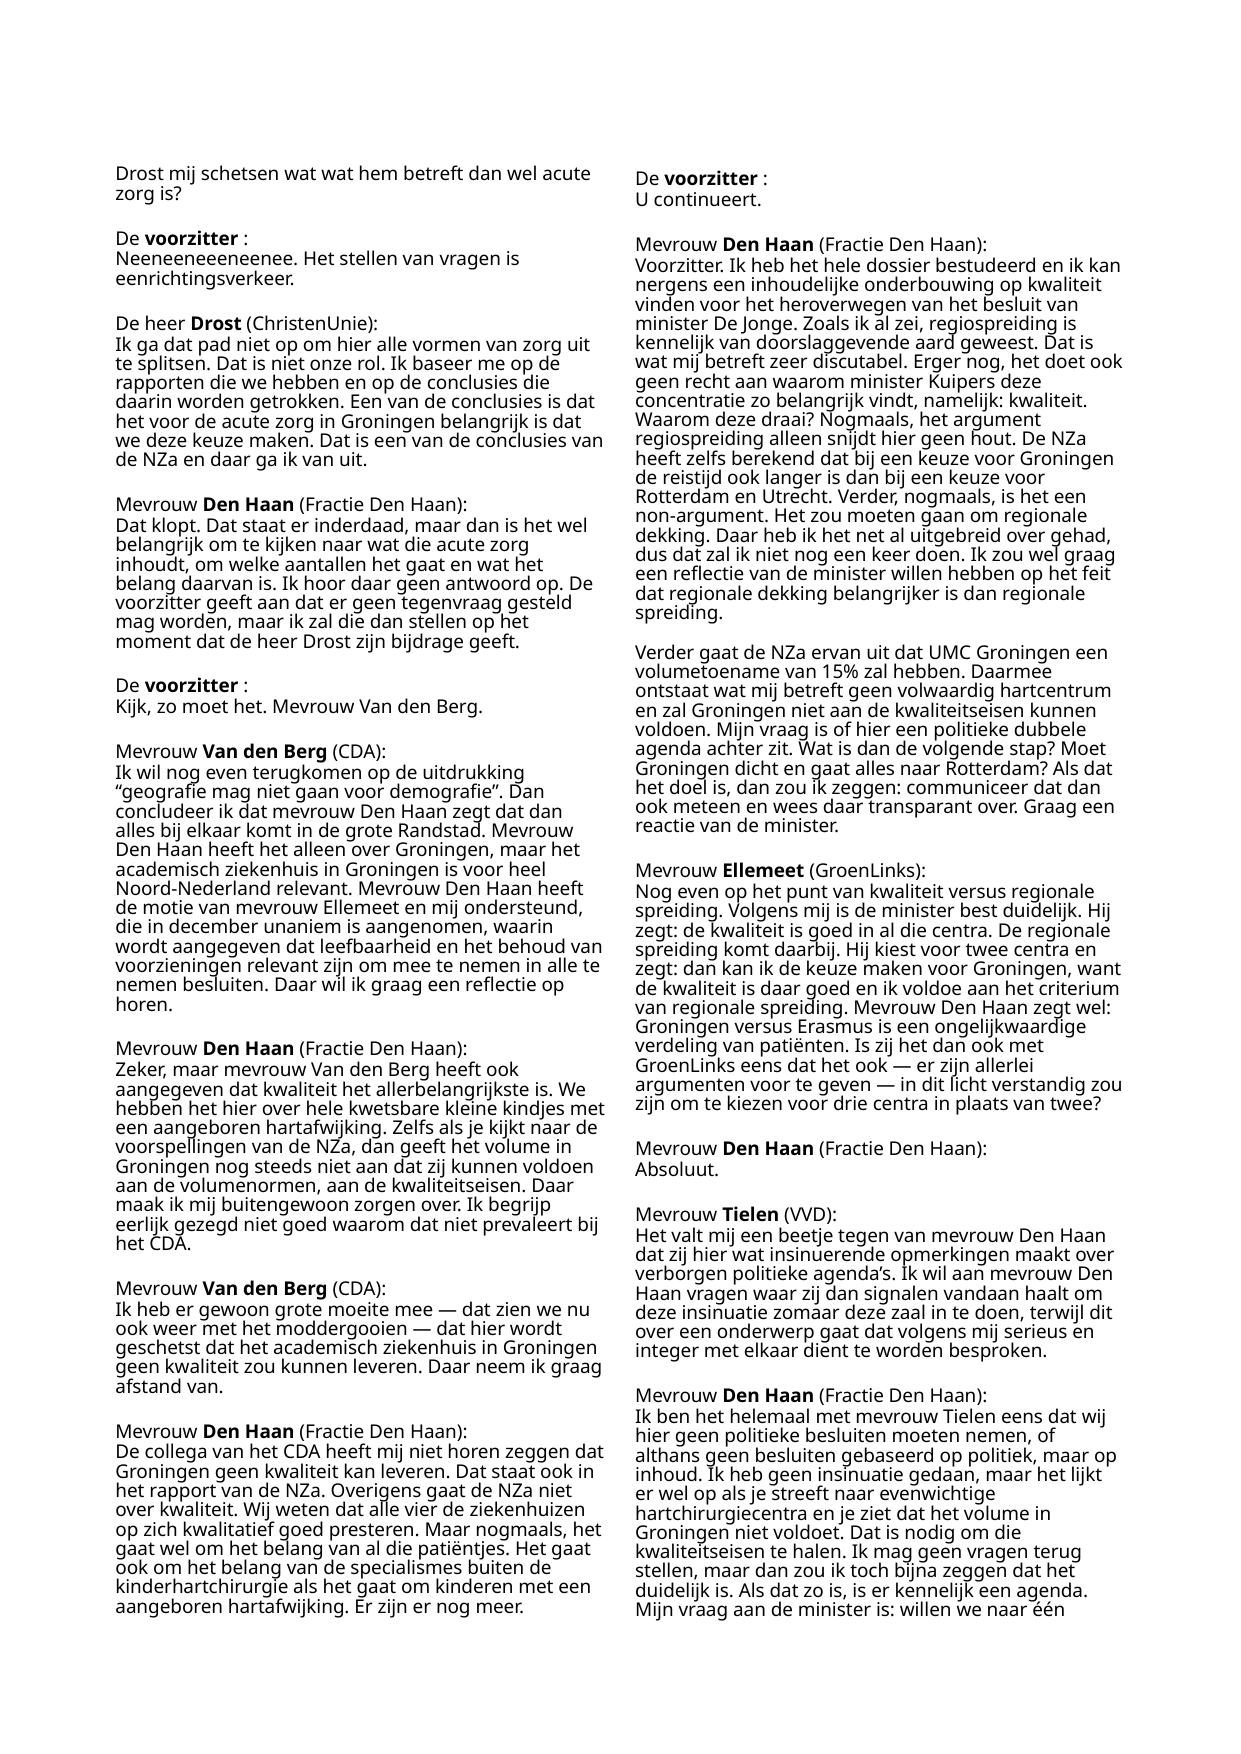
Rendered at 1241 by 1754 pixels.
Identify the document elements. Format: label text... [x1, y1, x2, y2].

text Ik ga dat pad niet op om hier alle vormen van zorg uit te splitsen. Dat is niet onze rol. Ik baseer me op de rapporten die we hebben en op de conclusies die daarin worden getrokken. Een van de conclusies is dat het voor de acute zorg in Groningen belangrijk is dat we deze keuze maken. Dat is een van de conclusies van de NZa en daar ga ik van uit. [115, 336, 605, 470]
text Mevrouw Den Haan (Fractie Den Haan): [115, 491, 605, 517]
text Nog even op het punt van kwaliteit versus regionale spreiding. Volgens mij is de minister best duidelijk. Hij zegt: de kwaliteit is goed in al die centra. De regionale spreiding komt daarbij. Hij kiest voor twee centra en zegt: dan kan ik de keuze maken voor Groningen, want de kwaliteit is daar goed en ik voldoe aan het criterium van regionale spreiding. Mevrouw Den Haan zegt wel: Groningen versus Erasmus is een ongelijkwaardige verdeling van patiënten. Is zij het dan ook met GroenLinks eens dat het ook — er zijn allerlei argumenten voor te geven — in dit licht verstandig zou zijn om te kiezen voor drie centra in plaats van twee? [635, 883, 1125, 1114]
text Mevrouw Den Haan (Fractie Den Haan): [115, 1418, 605, 1443]
text Verder gaat de NZa ervan uit dat UMC Groningen een volumetoename van 15% zal hebben. Daarmee ontstaat wat mij betreft geen volwaardig hartcentrum en zal Groningen niet aan de kwaliteitseisen kunnen voldoen. Mijn vraag is of hier een politieke dubbele agenda achter zit. Wat is dan de volgende stap? Moet Groningen dicht en gaat alles naar Rotterdam? Als dat het doel is, dan zou ik zeggen: communiceer dat dan ook meteen en wees daar transparant over. Graag een reactie van de minister. [635, 644, 1125, 837]
text De heer Drost (ChristenUnie): [115, 310, 605, 336]
text Mevrouw Tielen (VVD): [635, 1201, 1125, 1227]
text Neeneeneeeneenee. Het stellen van vragen is eenrichtingsverkeer. [115, 250, 605, 289]
text Mevrouw Ellemeet (GroenLinks): [635, 857, 1125, 883]
text Ik wil nog even terugkomen op de uitdrukking “geografie mag niet gaan voor demografie”. Dan concludeer ik dat mevrouw Den Haan zegt dat dan alles bij elkaar komt in de grote Randstad. Mevrouw Den Haan heeft het alleen over Groningen, maar het academisch ziekenhuis in Groningen is voor heel Noord-Nederland relevant. Mevrouw Den Haan heeft de motie van mevrouw Ellemeet en mij ondersteund, die in december unaniem is aangenomen, waarin wordt aangegeven dat leefbaarheid en het behoud van voorzieningen relevant zijn om mee te nemen in alle te nemen besluiten. Daar wil ik graag een reflectie op horen. [115, 764, 605, 1015]
text Ik ben het helemaal met mevrouw Tielen eens dat wij hier geen politieke besluiten moeten nemen, of althans geen besluiten gebaseerd op politiek, maar op inhoud. Ik heb geen insinuatie gedaan, maar het lijkt er wel op als je streeft naar evenwichtige hartchirurgiecentra en je ziet dat het volume in Groningen niet voldoet. Dat is nodig om die kwaliteitseisen te halen. Ik mag geen vragen terug stellen, maar dan zou ik toch bijna zeggen dat het duidelijk is. Als dat zo is, is er kennelijk een agenda. Mijn vraag aan de minister is: willen we naar één [635, 1408, 1125, 1620]
text Mevrouw Den Haan (Fractie Den Haan): [635, 231, 1125, 257]
text U continueert. [635, 191, 1125, 210]
text Kijk, zo moet het. Mevrouw Van den Berg. [115, 698, 605, 718]
text Dat klopt. Dat staat er inderdaad, maar dan is het wel belangrijk om te kijken naar wat die acute zorg inhoudt, om welke aantallen het gaat en wat het belang daarvan is. Ik hoor daar geen antwoord op. De voorzitter geeft aan dat er geen tegenvraag gesteld mag worden, maar ik zal die dan stellen op het moment dat de heer Drost zijn bijdrage geeft. [115, 517, 605, 652]
text Absoluut. [635, 1161, 1125, 1180]
text Mevrouw Den Haan (Fractie Den Haan): [115, 1036, 605, 1061]
text Zeker, maar mevrouw Van den Berg heeft ook aangegeven dat kwaliteit het allerbelangrijkste is. We hebben het hier over hele kwetsbare kleine kindjes met een aangeboren hartafwijking. Zelfs als je kijkt naar de voorspellingen van de NZa, dan geeft het volume in Groningen nog steeds niet aan dat zij kunnen voldoen aan de volumenormen, aan de kwaliteitseisen. Daar maak ik mij buitengewoon zorgen over. Ik begrijp eerlijk gezegd niet goed waarom dat niet prevaleert bij het CDA. [115, 1061, 605, 1254]
text Mevrouw Den Haan (Fractie Den Haan): [635, 1382, 1125, 1408]
text De voorzitter : [115, 673, 605, 698]
text Voorzitter. Ik heb het hele dossier bestudeerd en ik kan nergens een inhoudelijke onderbouwing op kwaliteit vinden voor het heroverwegen van het besluit van minister De Jonge. Zoals ik al zei, regiospreiding is kennelijk van doorslaggevende aard geweest. Dat is wat mij betreft zeer discutabel. Erger nog, het doet ook geen recht aan waarom minister Kuipers deze concentratie zo belangrijk vindt, namelijk: kwaliteit. Waarom deze draai? Nogmaals, het argument regiospreiding alleen snijdt hier geen hout. De NZa heeft zelfs berekend dat bij een keuze voor Groningen de reistijd ook langer is dan bij een keuze voor Rotterdam en Utrecht. Verder, nogmaals, is het een non-argument. Het zou moeten gaan om regionale dekking. Daar heb ik het net al uitgebreid over gehad, dus dat zal ik niet nog een keer doen. Ik zou wel graag een reflectie van de minister willen hebben op het feit dat regionale dekking belangrijker is dan regionale spreiding. [635, 257, 1125, 623]
text Mevrouw Van den Berg (CDA): [115, 1275, 605, 1301]
text De voorzitter : [115, 225, 605, 250]
text Het valt mij een beetje tegen van mevrouw Den Haan dat zij hier wat insinuerende opmerkingen maakt over verborgen politieke agenda’s. Ik wil aan mevrouw Den Haan vragen waar zij dan signalen vandaan haalt om deze insinuatie zomaar deze zaal in te doen, terwijl dit over een onderwerp gaat dat volgens mij serieus en integer met elkaar dient te worden besproken. [635, 1227, 1125, 1362]
text Mevrouw Van den Berg (CDA): [115, 738, 605, 764]
text De collega van het CDA heeft mij niet horen zeggen dat Groningen geen kwaliteit kan leveren. Dat staat ook in het rapport van de NZa. Overigens gaat de NZa niet over kwaliteit. Wij weten dat alle vier de ziekenhuizen op zich kwalitatief goed presteren. Maar nogmaals, het gaat wel om het belang van al die patiëntjes. Het gaat ook om het belang van de specialismes buiten de kinderhartchirurgie als het gaat om kinderen met een aangeboren hartafwijking. Er zijn er nog meer. [115, 1443, 605, 1617]
text Mevrouw Den Haan (Fractie Den Haan): [635, 1135, 1125, 1161]
text De voorzitter : [635, 165, 1125, 191]
text Drost mij schetsen wat wat hem betreft dan wel acute zorg is? [115, 165, 605, 204]
text Ik heb er gewoon grote moeite mee — dat zien we nu ook weer met het moddergooien — dat hier wordt geschetst dat het academisch ziekenhuis in Groningen geen kwaliteit zou kunnen leveren. Daar neem ik graag afstand van. [115, 1301, 605, 1397]
